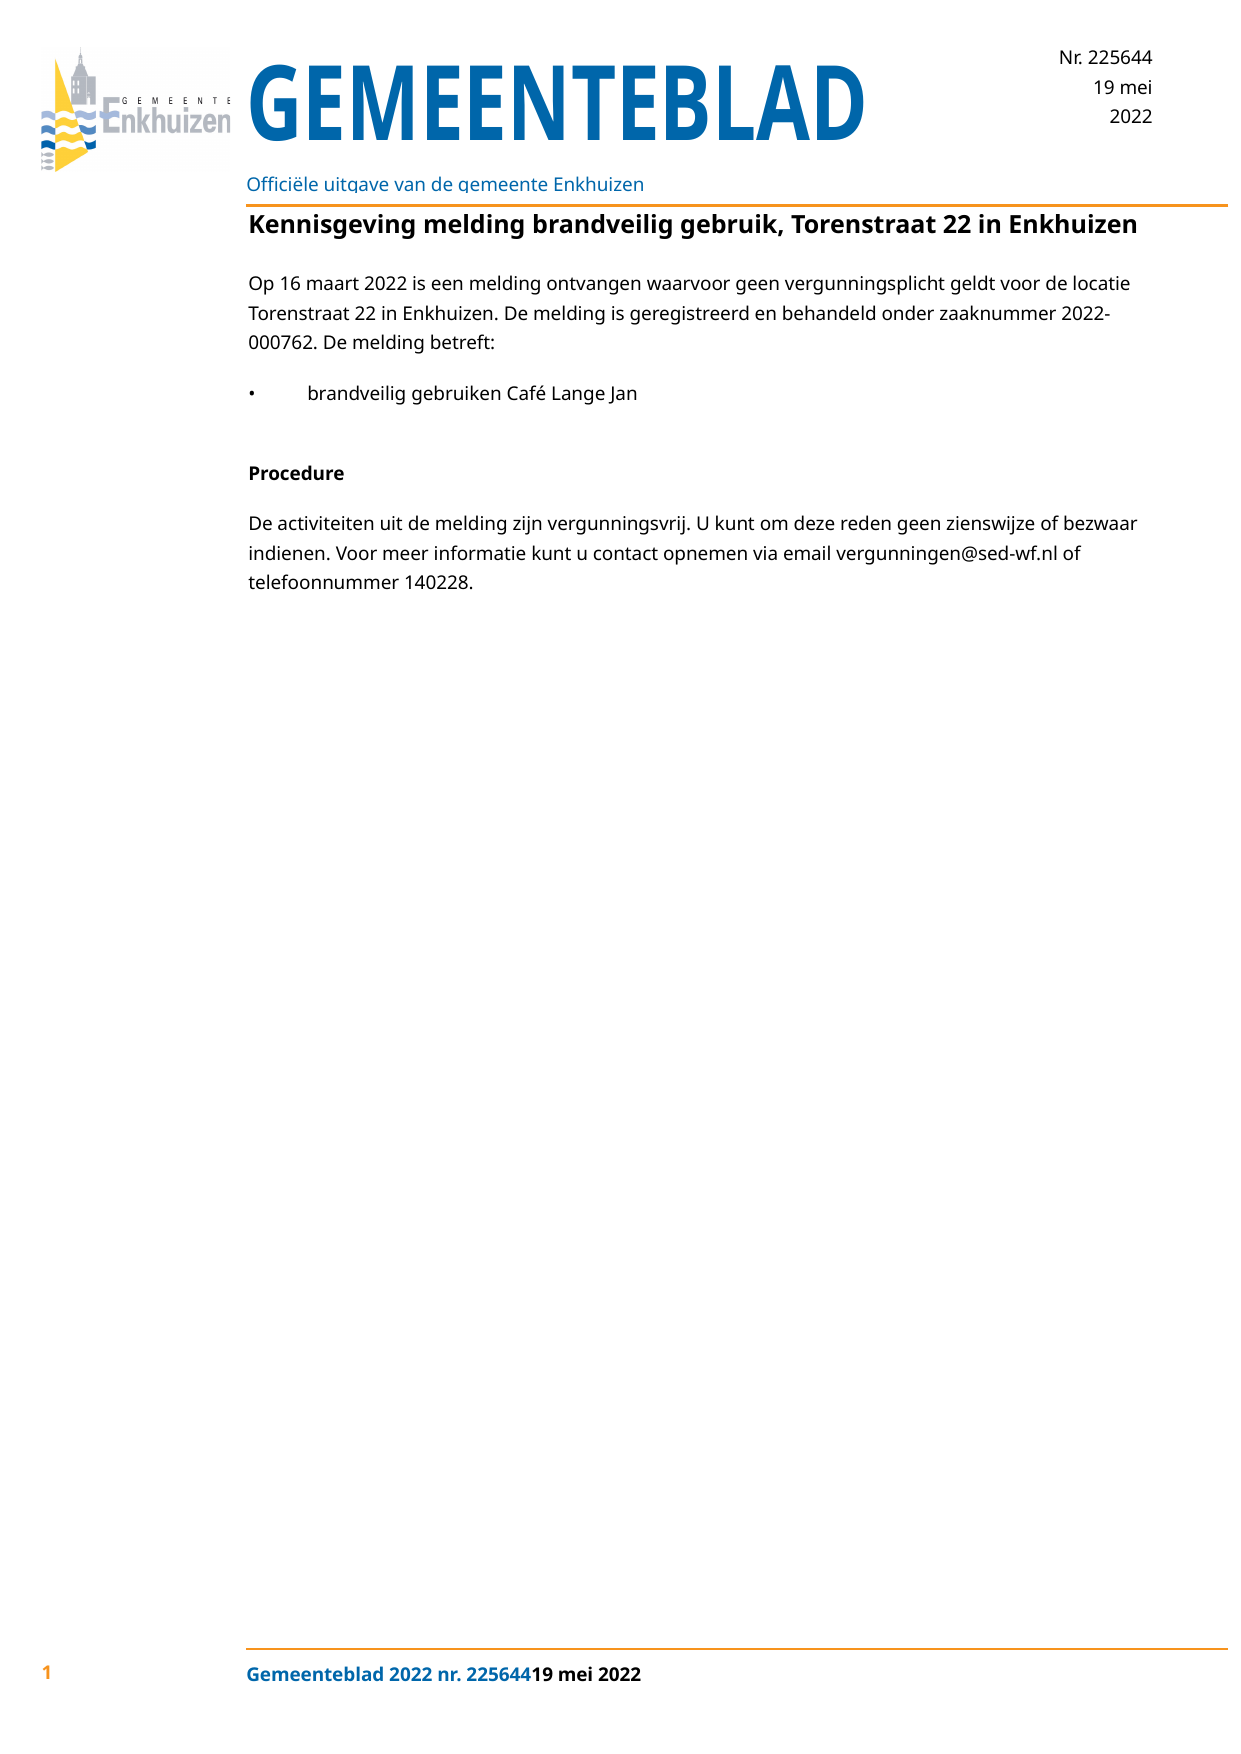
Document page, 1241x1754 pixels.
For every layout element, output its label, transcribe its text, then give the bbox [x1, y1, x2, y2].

picture [41, 47, 231, 172]
text Kennisgeving melding brandveilig gebruik, Torenstraat 22 in Enkhuizen [248, 207, 1152, 241]
text Procedure [248, 460, 1152, 486]
list brandveilig gebruiken Café Lange Jan [248, 380, 1152, 406]
text De activiteiten uit de melding zijn vergunningsvrij. U kunt om deze reden geen zienswijze of bezwaar indienen. Voor meer informatie kunt u contact opnemen via email vergunningen@sed-wf.nl of telefoonnummer 140228. [248, 510, 1152, 595]
text Op 16 maart 2022 is een melding ontvangen waarvoor geen vergunningsplicht geldt voor de locatie Torenstraat 22 in Enkhuizen. De melding is geregistreerd en behandeld onder zaaknummer 2022-000762. De melding betreft: [248, 270, 1152, 355]
